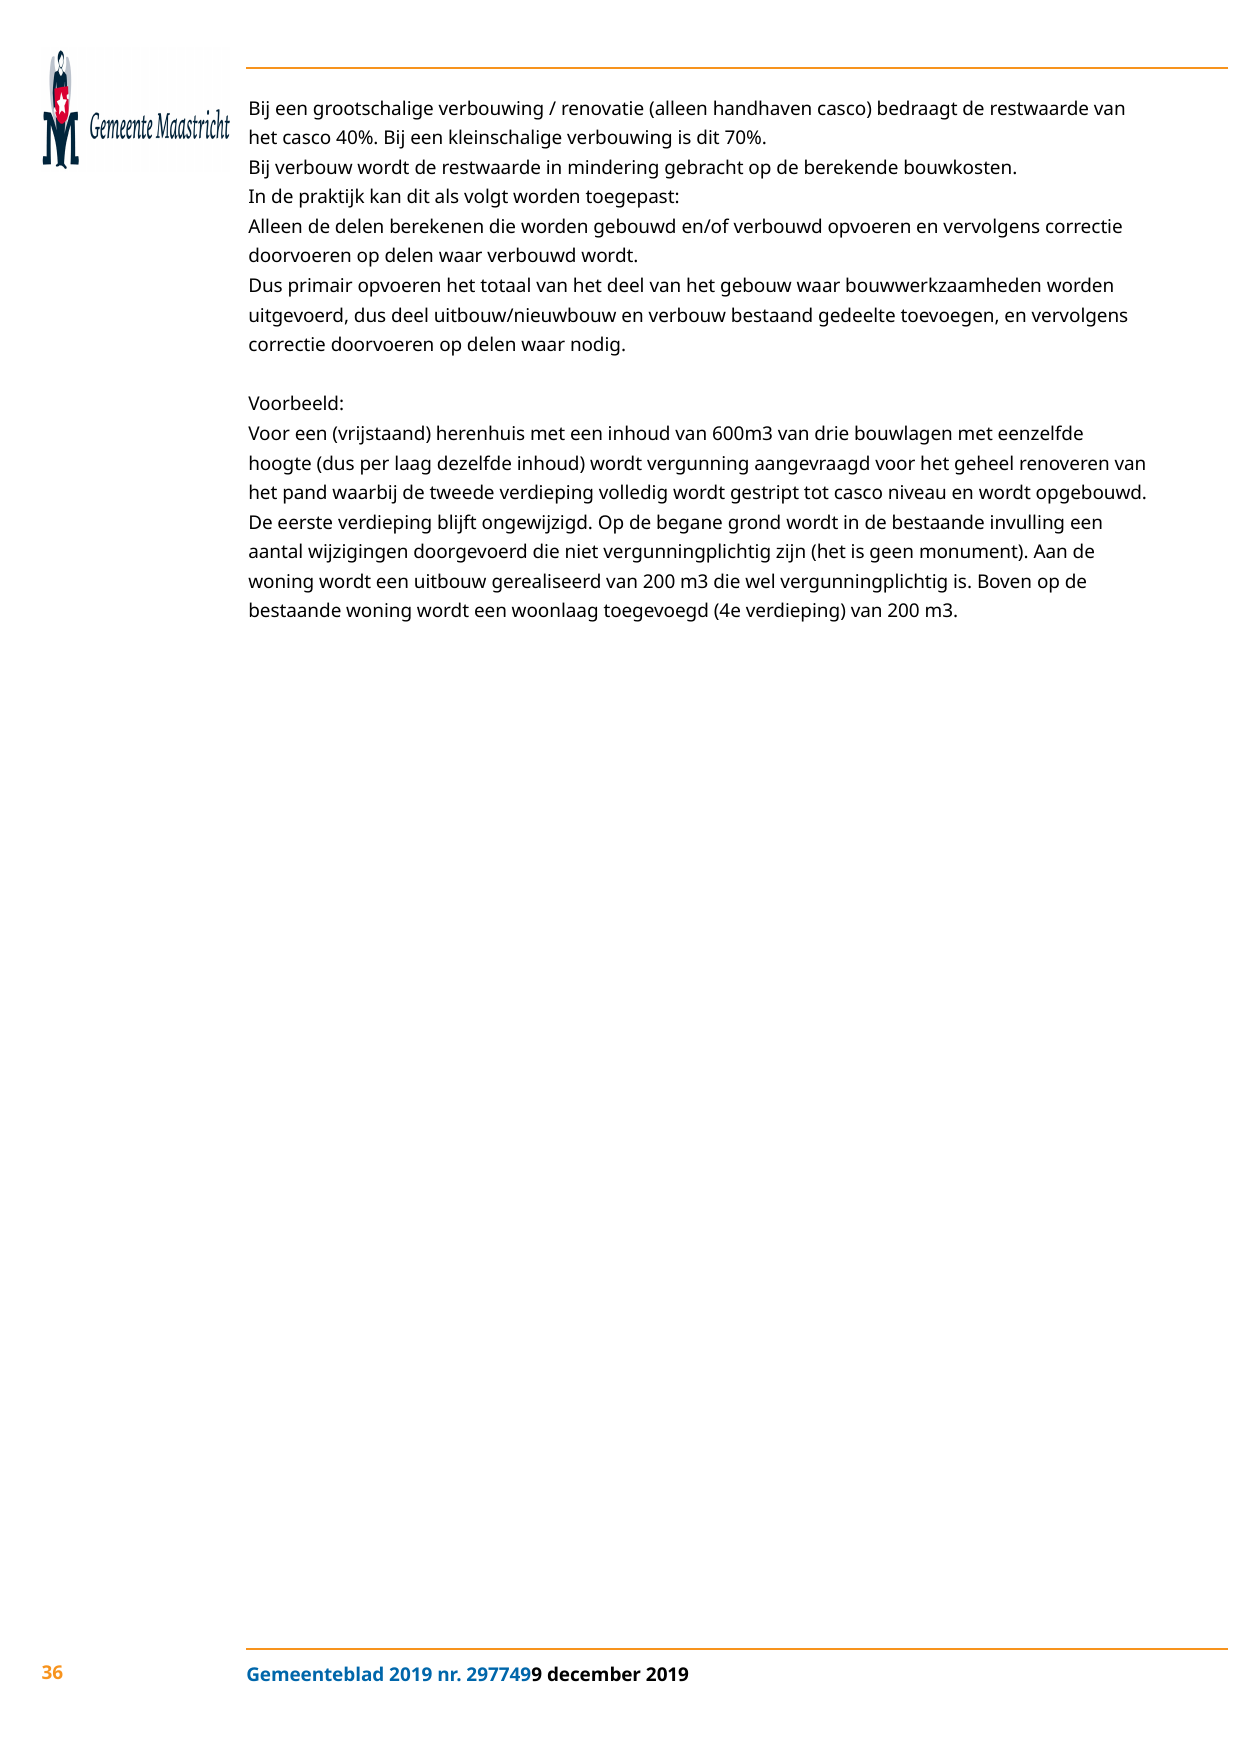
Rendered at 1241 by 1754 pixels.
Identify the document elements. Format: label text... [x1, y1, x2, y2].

text Voor een (vrijstaand) herenhuis met een inhoud van 600m3 van drie bouwlagen met eenzelfde hoogte (dus per laag dezelfde inhoud) wordt vergunning aangevraagd voor het geheel renoveren van het pand waarbij de tweede verdieping volledig wordt gestript tot casco niveau en wordt opgebouwd. De eerste verdieping blijft ongewijzigd. Op de begane grond wordt in de bestaande invulling een aantal wijzigingen doorgevoerd die niet vergunningplichtig zijn (het is geen monument). Aan de woning wordt een uitbouw gerealiseerd van 200 m3 die wel vergunningplichtig is. Boven op de bestaande woning wordt een woonlaag toegevoegd (4e verdieping) van 200 m3. [248, 420, 1152, 623]
text Dus primair opvoeren het totaal van het deel van het gebouw waar bouwwerkzaamheden worden uitgevoerd, dus deel uitbouw/nieuwbouw en verbouw bestaand gedeelte toevoegen, en vervolgens correctie doorvoeren op delen waar nodig. [248, 272, 1152, 357]
text Bij een grootschalige verbouwing / renovatie (alleen handhaven casco) bedraagt de restwaarde van het casco 40%. Bij een kleinschalige verbouwing is dit 70%. [248, 95, 1152, 150]
text In de praktijk kan dit als volgt worden toegepast: [248, 183, 1152, 209]
text Bij verbouw wordt de restwaarde in mindering gebracht op de berekende bouwkosten. [248, 154, 1152, 180]
text Voorbeeld: [248, 391, 1152, 416]
picture [41, 47, 231, 172]
text Alleen de delen berekenen die worden gebouwd en/of verbouwd opvoeren en vervolgens correctie doorvoeren op delen waar verbouwd wordt. [248, 213, 1152, 268]
